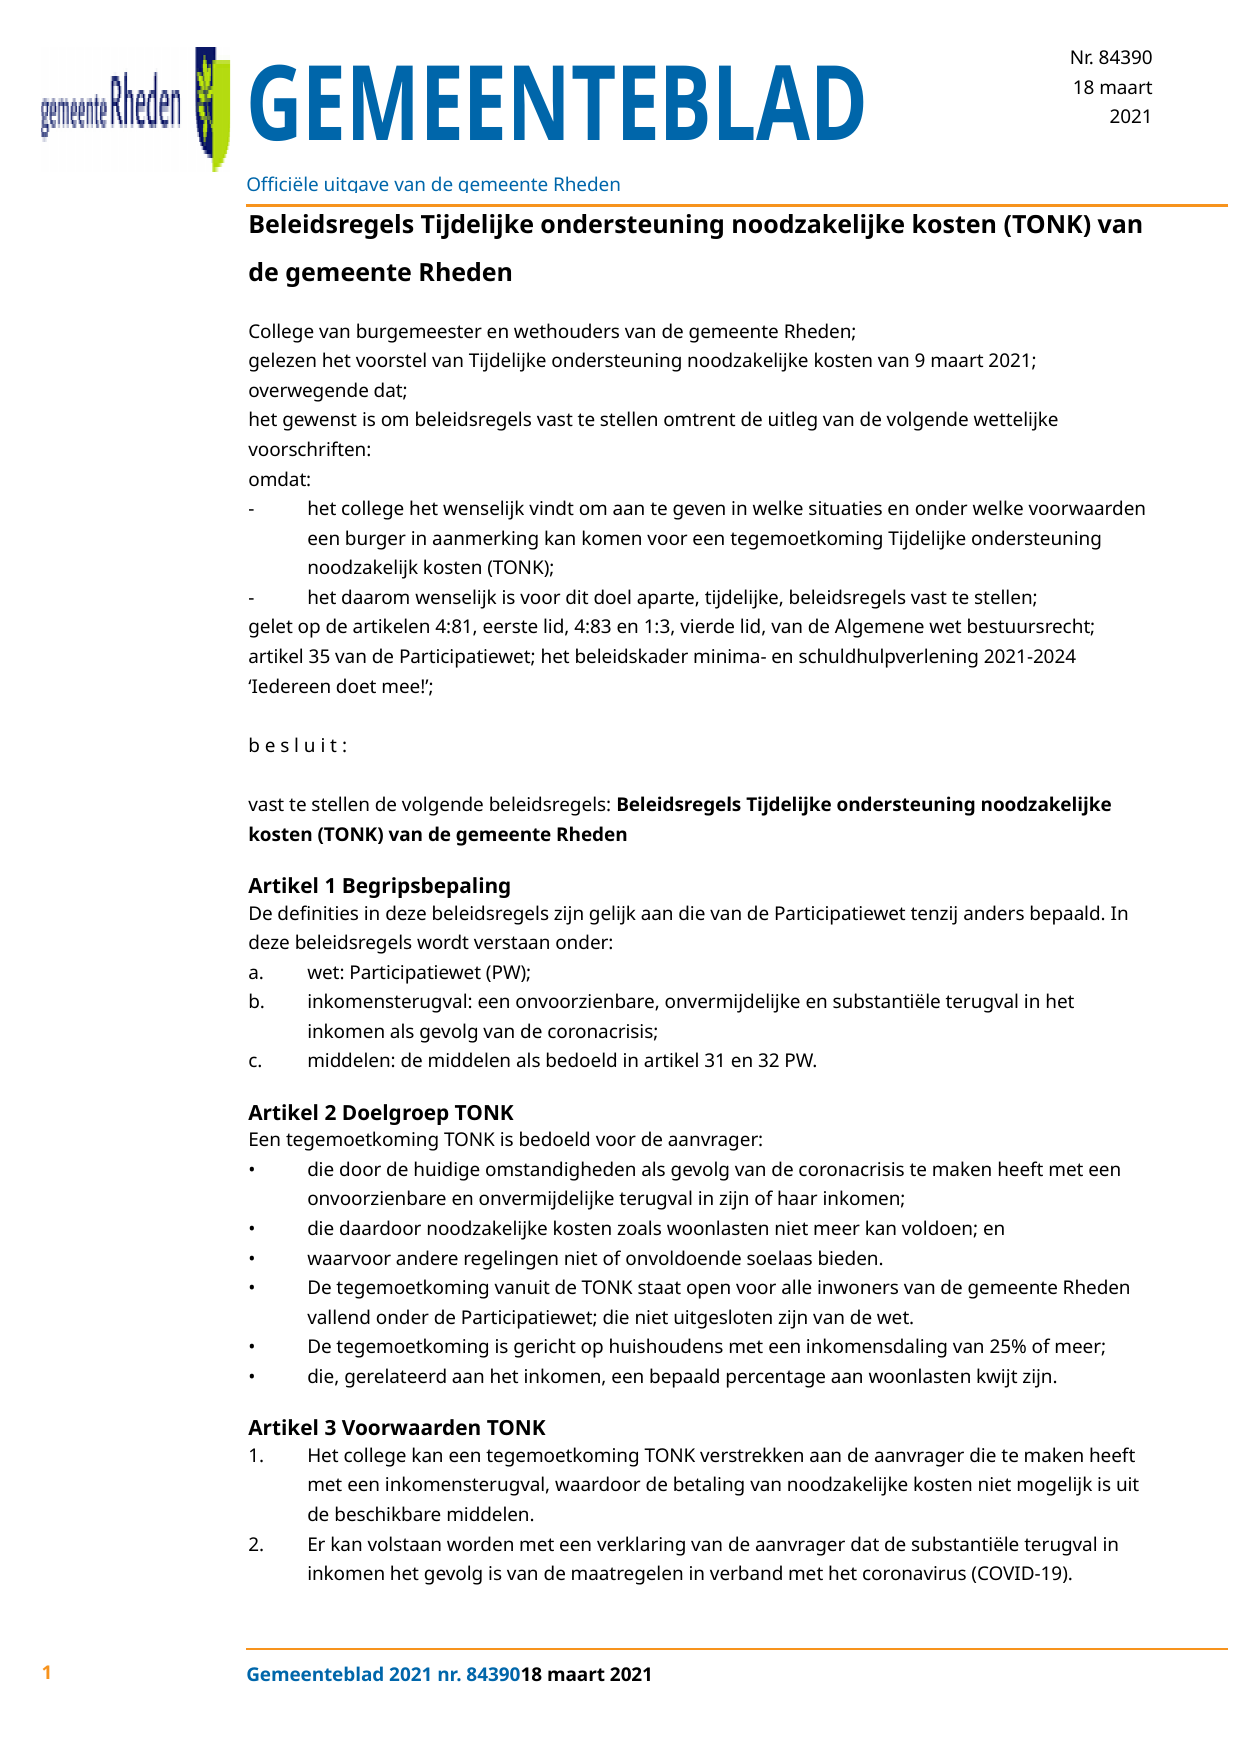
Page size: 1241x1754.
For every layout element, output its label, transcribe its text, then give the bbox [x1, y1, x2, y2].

list het daarom wenselijk is voor dit doel aparte, tijdelijke, beleidsregels vast te stellen; [248, 584, 1152, 610]
text overwegende dat; [248, 377, 1152, 403]
list die daardoor noodzakelijke kosten zoals woonlasten niet meer kan voldoen; en [248, 1215, 1152, 1241]
list middelen: de middelen als bedoeld in artikel 31 en 32 PW. [248, 1048, 1152, 1073]
list De tegemoetkoming is gericht op huishoudens met een inkomensdaling van 25% of meer; [248, 1333, 1152, 1359]
text het gewenst is om beleidsregels vast te stellen omtrent de uitleg van de volgende wettelijke voorschriften: [248, 407, 1152, 462]
text College van burgemeester en wethouders van de gemeente Rheden; [248, 318, 1152, 344]
text artikel 35 van de Participatiewet; het beleidskader minima- en schuldhulpverlening 2021-2024 ‘Iedereen doet mee!’; [248, 643, 1152, 699]
picture [41, 47, 231, 172]
text Een tegemoetkoming TONK is bedoeld voor de aanvrager: [248, 1126, 1152, 1152]
list inkomensterugval: een onvoorzienbare, onvermijdelijke en substantiële terugval in het inkomen als gevolg van de coronacrisis; [248, 988, 1152, 1044]
text Artikel 3 Voorwaarden TONK [248, 1413, 1152, 1442]
list het college het wenselijk vindt om aan te geven in welke situaties en onder welke voorwaarden een burger in aanmerking kan komen voor een tegemoetkoming Tijdelijke ondersteuning noodzakelijk kosten (TONK); [248, 495, 1152, 580]
text omdat: [248, 466, 1152, 492]
list die, gerelateerd aan het inkomen, een bepaald percentage aan woonlasten kwijt zijn. [248, 1363, 1152, 1389]
text gelet op de artikelen 4:81, eerste lid, 4:83 en 1:3, vierde lid, van de Algemene wet bestuursrecht; [248, 614, 1152, 639]
list waarvoor andere regelingen niet of onvoldoende soelaas bieden. [248, 1245, 1152, 1271]
list wet: Participatiewet (PW); [248, 959, 1152, 984]
list die door de huidige omstandigheden als gevolg van de coronacrisis te maken heeft met een onvoorzienbare en onvermijdelijke terugval in zijn of haar inkomen; [248, 1156, 1152, 1211]
text Artikel 2 Doelgroep TONK [248, 1098, 1152, 1126]
text Beleidsregels Tijdelijke ondersteuning noodzakelijke kosten (TONK) van de gemeente Rheden [248, 207, 1152, 288]
text gelezen het voorstel van Tijdelijke ondersteuning noodzakelijke kosten van 9 maart 2021; [248, 347, 1152, 373]
list Er kan volstaan worden met een verklaring van de aanvrager dat de substantiële terugval in inkomen het gevolg is van de maatregelen in verband met het coronavirus (COVID-19). [248, 1531, 1152, 1586]
text Artikel 1 Begripsbepaling [248, 871, 1152, 900]
text vast te stellen de volgende beleidsregels: Beleidsregels Tijdelijke ondersteuning noodzakelijke kosten (TONK) van de gemeente Rheden [248, 791, 1152, 847]
list Het college kan een tegemoetkoming TONK verstrekken aan de aanvrager die te maken heeft met een inkomensterugval, waardoor de betaling van noodzakelijke kosten niet mogelijk is uit de beschikbare middelen. [248, 1442, 1152, 1527]
list De tegemoetkoming vanuit de TONK staat open voor alle inwoners van de gemeente Rheden vallend onder de Participatiewet; die niet uitgesloten zijn van de wet. [248, 1274, 1152, 1330]
text b e s l u i t : [248, 732, 1152, 758]
text De definities in deze beleidsregels zijn gelijk aan die van de Participatiewet tenzij anders bepaald. In deze beleidsregels wordt verstaan onder: [248, 900, 1152, 955]
